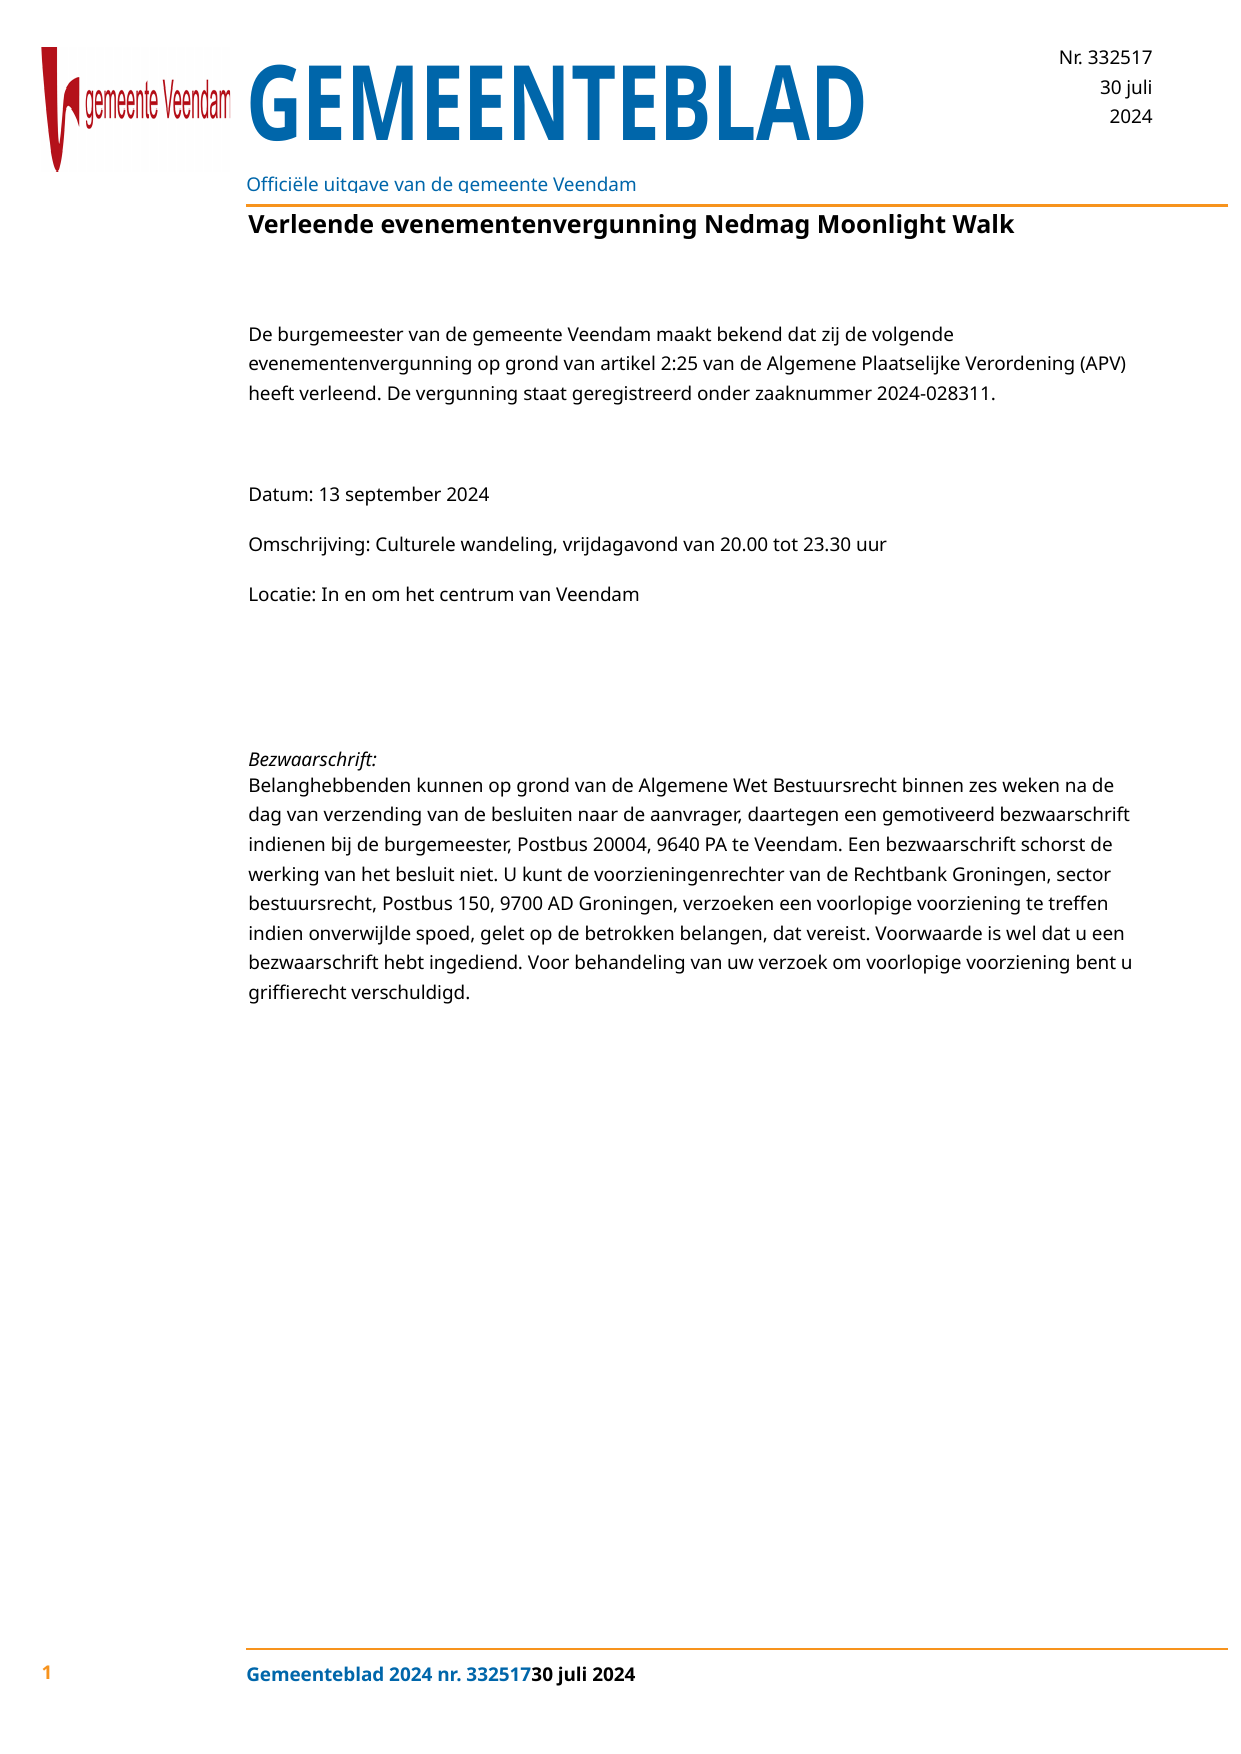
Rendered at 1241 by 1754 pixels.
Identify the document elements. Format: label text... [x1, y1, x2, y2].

text Datum: 13 september 2024 [248, 481, 1152, 506]
text De burgemeester van de gemeente Veendam maakt bekend dat zij de volgende evenementenvergunning op grond van artikel 2:25 van de Algemene Plaatselijke Verordening (APV) heeft verleend. De vergunning staat geregistreerd onder zaaknummer 2024-028311. [248, 321, 1152, 406]
text Belanghebbenden kunnen op grond van de Algemene Wet Bestuursrecht binnen zes weken na de dag van verzending van de besluiten naar de aanvrager, daartegen een gemotiveerd bezwaarschrift indienen bij de burgemeester, Postbus 20004, 9640 PA te Veendam. Een bezwaarschrift schorst de werking van het besluit niet. U kunt de voorzieningenrechter van de Rechtbank Groningen, sector bestuursrecht, Postbus 150, 9700 AD Groningen, verzoeken een voorlopige voorziening te treffen indien onverwijlde spoed, gelet op de betrokken belangen, dat vereist. Voorwaarde is wel dat u een bezwaarschrift hebt ingediend. Voor behandeling van uw verzoek om voorlopige voorziening bent u griffierecht verschuldigd. [248, 772, 1152, 1005]
text Verleende evenementenvergunning Nedmag Moonlight Walk [248, 207, 1152, 241]
text Bezwaarschrift: [248, 746, 1152, 772]
picture [41, 47, 231, 172]
text Omschrijving: Culturele wandeling, vrijdagavond van 20.00 tot 23.30 uur [248, 531, 1152, 557]
text Locatie: In en om het centrum van Veendam [248, 582, 1152, 607]
